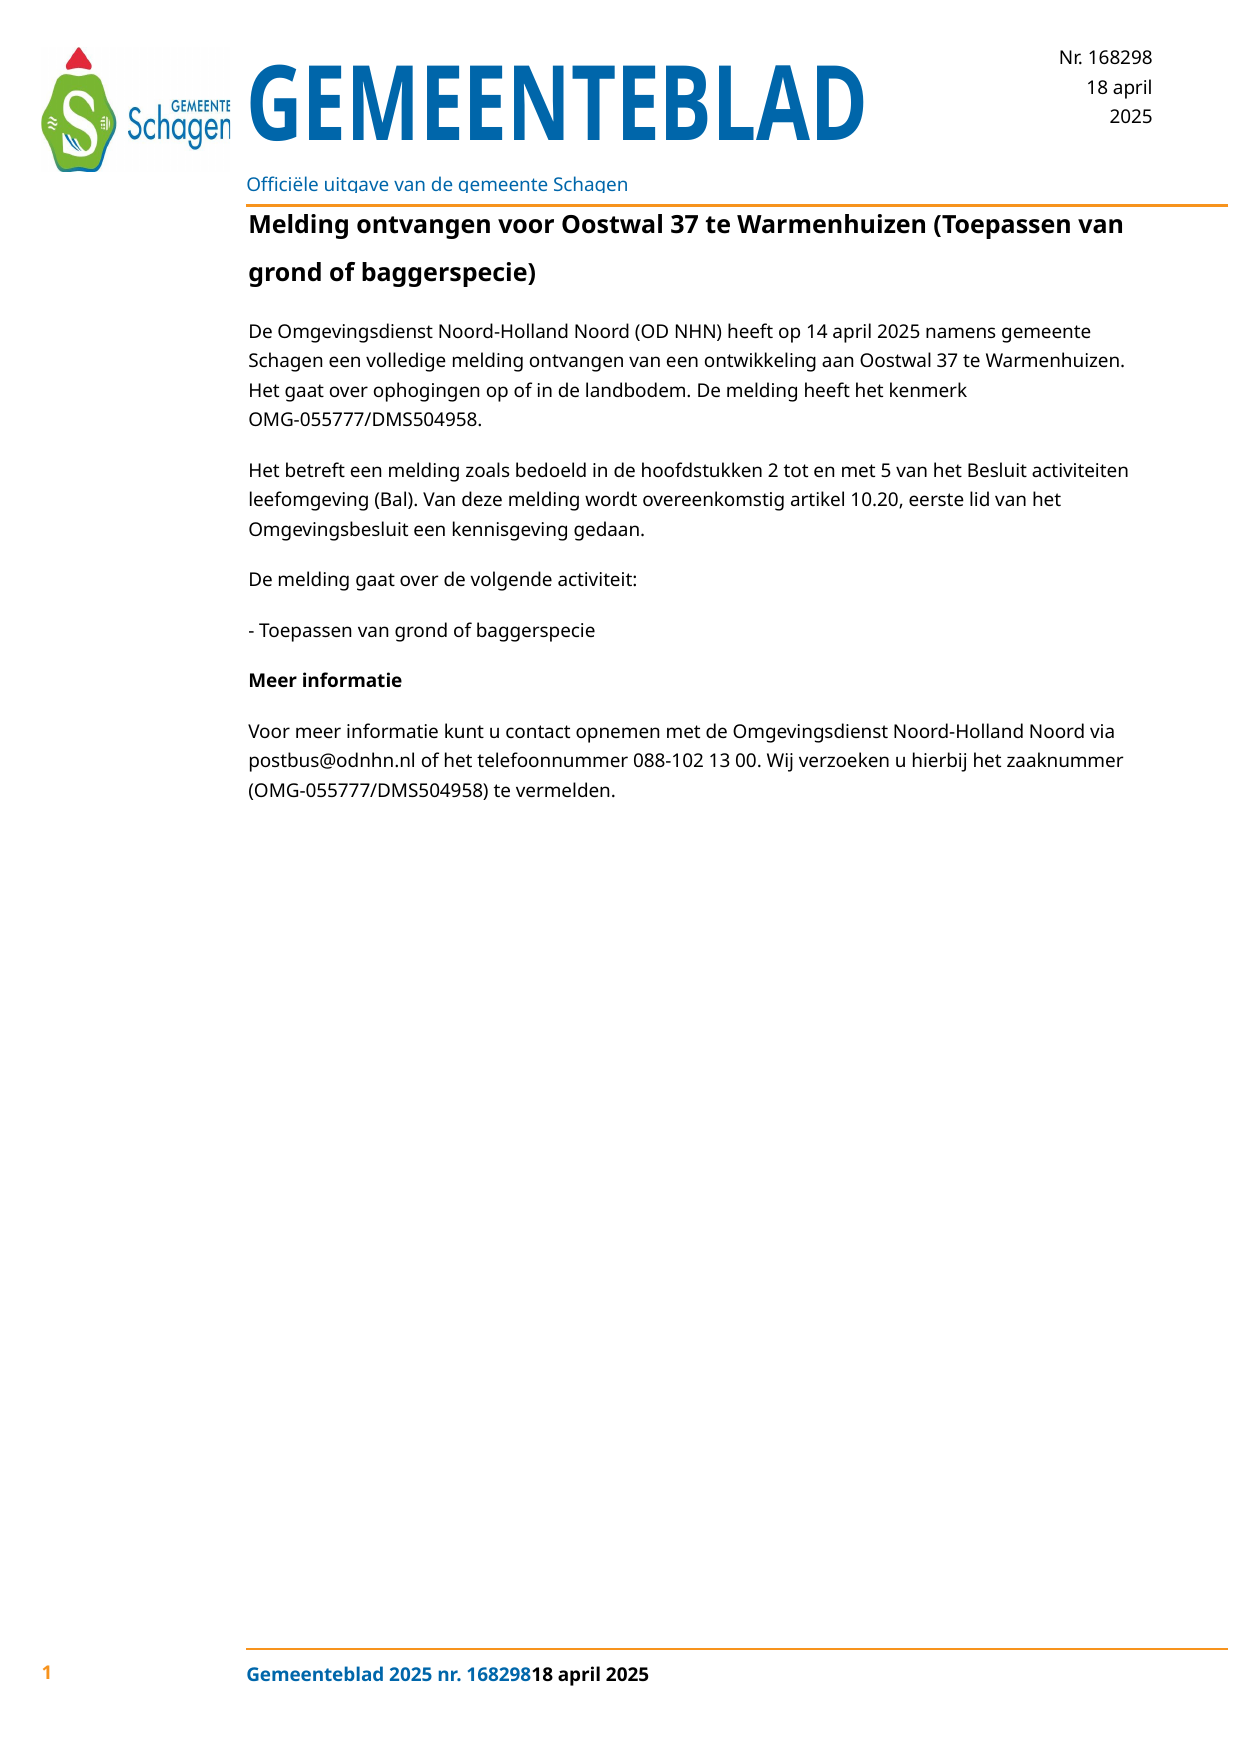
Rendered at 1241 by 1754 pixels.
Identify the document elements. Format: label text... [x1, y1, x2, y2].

text Melding ontvangen voor Oostwal 37 te Warmenhuizen (Toepassen van grond of baggerspecie) [248, 207, 1152, 288]
picture [41, 47, 231, 172]
text De Omgevingsdienst Noord-Holland Noord (OD NHN) heeft op 14 april 2025 namens gemeente Schagen een volledige melding ontvangen van een ontwikkeling aan Oostwal 37 te Warmenhuizen. Het gaat over ophogingen op of in de landbodem. De melding heeft het kenmerk OMG-055777/DMS504958. [248, 318, 1152, 432]
text - Toepassen van grond of baggerspecie [248, 617, 1152, 643]
text Meer informatie [248, 667, 1152, 693]
text Voor meer informatie kunt u contact opnemen met de Omgevingsdienst Noord-Holland Noord via postbus@odnhn.nl of het telefoonnummer 088-102 13 00. Wij verzoeken u hierbij het zaaknummer (OMG-055777/DMS504958) te vermelden. [248, 718, 1152, 803]
text De melding gaat over de volgende activiteit: [248, 567, 1152, 592]
text Het betreft een melding zoals bedoeld in de hoofdstukken 2 tot en met 5 van het Besluit activiteiten leefomgeving (Bal). Van deze melding wordt overeenkomstig artikel 10.20, eerste lid van het Omgevingsbesluit een kennisgeving gedaan. [248, 457, 1152, 542]
